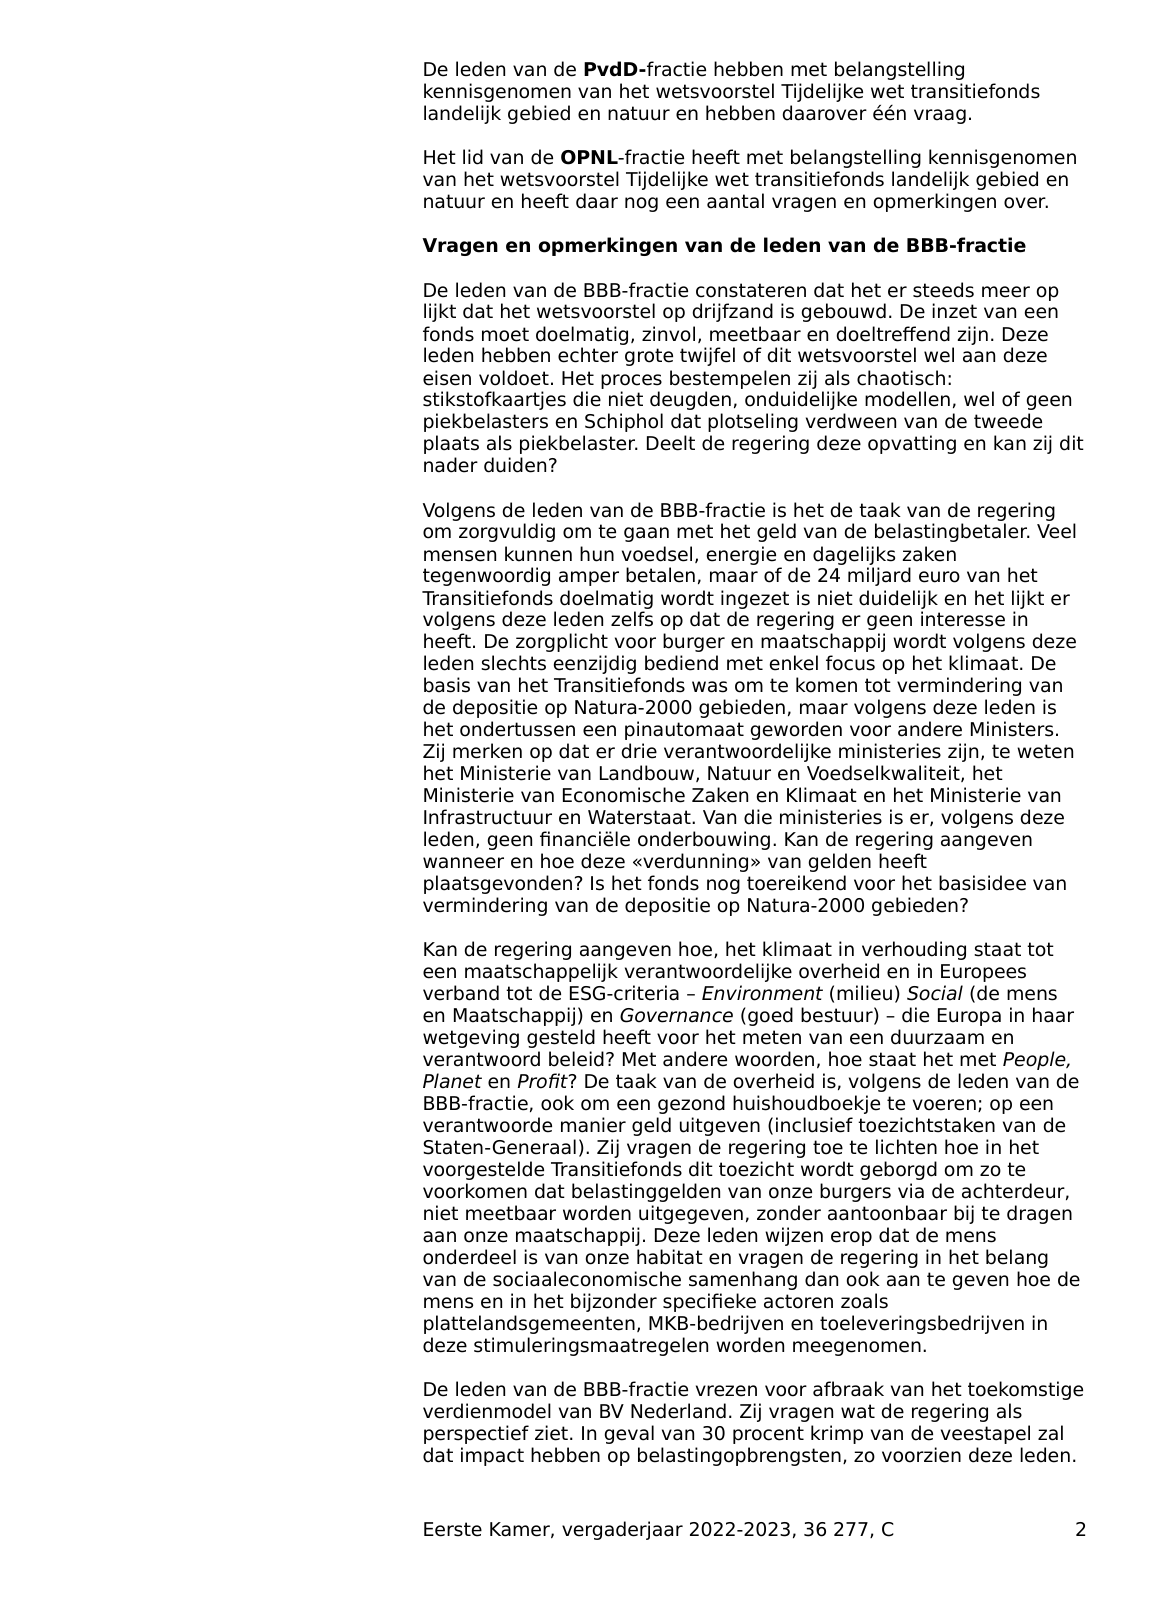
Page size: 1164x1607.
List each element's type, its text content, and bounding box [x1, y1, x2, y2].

text Kan de regering aangeven hoe, het klimaat in verhouding staat tot een maatschappelijk verantwoordelijke overheid en in Europees verband tot de ESG-criteria – Environment (milieu) Social (de mens en Maatschappij) en Governance (goed bestuur) – die Europa in haar wetgeving gesteld heeft voor het meten van een duurzaam en verantwoord beleid? Met andere woorden, hoe staat het met People, Planet en Profit? De taak van de overheid is, volgens de leden van de BBB-fractie, ook om een gezond huishoudboekje te voeren; op een verantwoorde manier geld uitgeven (inclusief toezichtstaken van de Staten-Generaal). Zij vragen de regering toe te lichten hoe in het voorgestelde Transitiefonds dit toezicht wordt geborgd om zo te voorkomen dat belastinggelden van onze burgers via de achterdeur, niet meetbaar worden uitgegeven, zonder aantoonbaar bij te dragen aan onze maatschappij. Deze leden wijzen erop dat de mens onderdeel is van onze habitat en vragen de regering in het belang van de sociaaleconomische samenhang dan ook aan te geven hoe de mens en in het bijzonder specifieke actoren zoals plattelandsgemeenten, MKB-bedrijven en toeleveringsbedrijven in deze stimuleringsmaatregelen worden meegenomen. [422, 939, 1087, 1357]
subtitle Vragen en opmerkingen van de leden van de BBB-fractie [422, 235, 1087, 257]
text De leden van de PvdD-fractie hebben met belangstelling kennisgenomen van het wetsvoorstel Tijdelijke wet transitiefonds landelijk gebied en natuur en hebben daarover één vraag. [422, 59, 1087, 125]
text Het lid van de OPNL-fractie heeft met belangstelling kennisgenomen van het wetsvoorstel Tijdelijke wet transitiefonds landelijk gebied en natuur en heeft daar nog een aantal vragen en opmerkingen over. [422, 147, 1087, 213]
text Volgens de leden van de BBB-fractie is het de taak van de regering om zorgvuldig om te gaan met het geld van de belastingbetaler. Veel mensen kunnen hun voedsel, energie en dagelijks zaken tegenwoordig amper betalen, maar of de 24 miljard euro van het Transitiefonds doelmatig wordt ingezet is niet duidelijk en het lijkt er volgens deze leden zelfs op dat de regering er geen interesse in heeft. De zorgplicht voor burger en maatschappij wordt volgens deze leden slechts eenzijdig bediend met enkel focus op het klimaat. De basis van het Transitiefonds was om te komen tot vermindering van de depositie op Natura-2000 gebieden, maar volgens deze leden is het ondertussen een pinautomaat geworden voor andere Ministers. Zij merken op dat er drie verantwoordelijke ministeries zijn, te weten het Ministerie van Landbouw, Natuur en Voedselkwaliteit, het Ministerie van Economische Zaken en Klimaat en het Ministerie van Infrastructuur en Waterstaat. Van die ministeries is er, volgens deze leden, geen financiële onderbouwing. Kan de regering aangeven wanneer en hoe deze «verdunning» van gelden heeft plaatsgevonden? Is het fonds nog toereikend voor het basisidee van vermindering van de depositie op Natura-2000 gebieden? [422, 499, 1087, 917]
text De leden van de BBB-fractie vrezen voor afbraak van het toekomstige verdienmodel van BV Nederland. Zij vragen wat de regering als perspectief ziet. In geval van 30 procent krimp van de veestapel zal dat impact hebben op belastingopbrengsten, zo voorzien deze leden. [422, 1379, 1087, 1467]
text De leden van de BBB-fractie constateren dat het er steeds meer op lijkt dat het wetsvoorstel op drijfzand is gebouwd. De inzet van een fonds moet doelmatig, zinvol, meetbaar en doeltreffend zijn. Deze leden hebben echter grote twijfel of dit wetsvoorstel wel aan deze eisen voldoet. Het proces bestempelen zij als chaotisch: stikstofkaartjes die niet deugden, onduidelijke modellen, wel of geen piekbelasters en Schiphol dat plotseling verdween van de tweede plaats als piekbelaster. Deelt de regering deze opvatting en kan zij dit nader duiden? [422, 279, 1087, 477]
